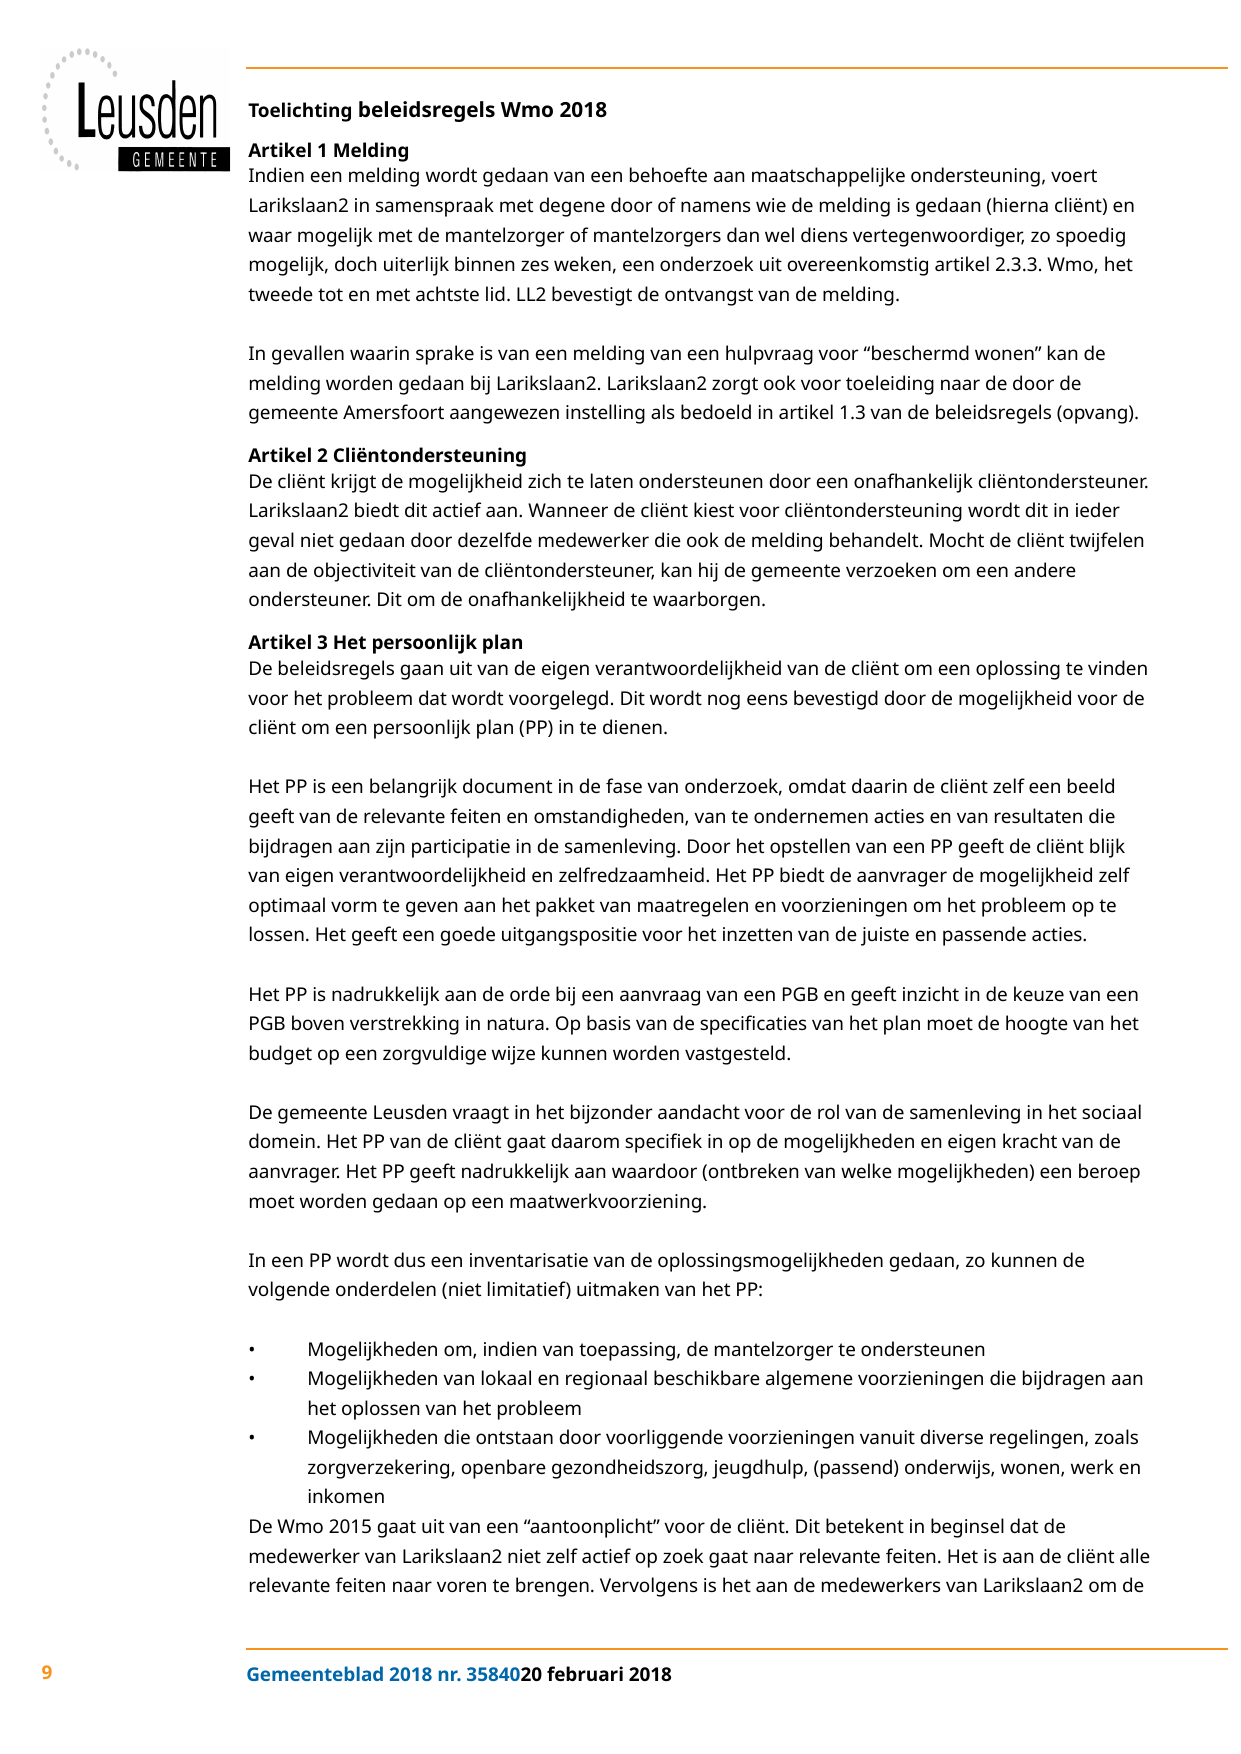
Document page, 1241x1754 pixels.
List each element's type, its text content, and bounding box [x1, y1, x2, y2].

text De gemeente Leusden vraagt in het bijzonder aandacht voor de rol van de samenleving in het sociaal domein. Het PP van de cliënt gaat daarom specifiek in op de mogelijkheden en eigen kracht van de aanvrager. Het PP geeft nadrukkelijk aan waardoor (ontbreken van welke mogelijkheden) een beroep moet worden gedaan op een maatwerkvoorziening. [248, 1099, 1152, 1213]
text In gevallen waarin sprake is van een melding van een hulpvraag voor “beschermd wonen” kan de melding worden gedaan bij Larikslaan2. Larikslaan2 zorgt ook voor toeleiding naar de door de gemeente Amersfoort aangewezen instelling als bedoeld in artikel 1.3 van de beleidsregels (opvang). [248, 340, 1152, 425]
text Artikel 1 Melding [248, 137, 1152, 163]
text De beleidsregels gaan uit van de eigen verantwoordelijkheid van de cliënt om een oplossing te vinden voor het probleem dat wordt voorgelegd. Dit wordt nog eens bevestigd door de mogelijkheid voor de cliënt om een persoonlijk plan (PP) in te dienen. [248, 655, 1152, 740]
list Mogelijkheden die ontstaan door voorliggende voorzieningen vanuit diverse regelingen, zoals zorgverzekering, openbare gezondheidszorg, jeugdhulp, (passend) onderwijs, wonen, werk en inkomen [248, 1424, 1152, 1509]
text De Wmo 2015 gaat uit van een “aantoonplicht” voor de cliënt. Dit betekent in beginsel dat de medewerker van Larikslaan2 niet zelf actief op zoek gaat naar relevante feiten. Het is aan de cliënt alle relevante feiten naar voren te brengen. Vervolgens is het aan de medewerkers van Larikslaan2 om de [248, 1513, 1152, 1598]
text Toelichting beleidsregels Wmo 2018 [248, 95, 1152, 123]
text De cliënt krijgt de mogelijkheid zich te laten ondersteunen door een onafhankelijk cliëntondersteuner. Larikslaan2 biedt dit actief aan. Wanneer de cliënt kiest voor cliëntondersteuning wordt dit in ieder geval niet gedaan door dezelfde medewerker die ook de melding behandelt. Mocht de cliënt twijfelen aan de objectiviteit van de cliëntondersteuner, kan hij de gemeente verzoeken om een andere ondersteuner. Dit om de onafhankelijkheid te waarborgen. [248, 468, 1152, 612]
text Artikel 2 Cliëntondersteuning [248, 442, 1152, 468]
text Artikel 3 Het persoonlijk plan [248, 629, 1152, 655]
text In een PP wordt dus een inventarisatie van de oplossingsmogelijkheden gedaan, zo kunnen de volgende onderdelen (niet limitatief) uitmaken van het PP: [248, 1247, 1152, 1302]
picture [41, 47, 231, 172]
text Indien een melding wordt gedaan van een behoefte aan maatschappelijke ondersteuning, voert Larikslaan2 in samenspraak met degene door of namens wie de melding is gedaan (hierna cliënt) en waar mogelijk met de mantelzorger of mantelzorgers dan wel diens vertegenwoordiger, zo spoedig mogelijk, doch uiterlijk binnen zes weken, een onderzoek uit overeenkomstig artikel 2.3.3. Wmo, het tweede tot en met achtste lid. LL2 bevestigt de ontvangst van de melding. [248, 163, 1152, 307]
list Mogelijkheden van lokaal en regionaal beschikbare algemene voorzieningen die bijdragen aan het oplossen van het probleem [248, 1365, 1152, 1421]
text Het PP is een belangrijk document in de fase van onderzoek, omdat daarin de cliënt zelf een beeld geeft van de relevante feiten en omstandigheden, van te ondernemen acties en van resultaten die bijdragen aan zijn participatie in de samenleving. Door het opstellen van een PP geeft de cliënt blijk van eigen verantwoordelijkheid en zelfredzaamheid. Het PP biedt de aanvrager de mogelijkheid zelf optimaal vorm te geven aan het pakket van maatregelen en voorzieningen om het probleem op te lossen. Het geeft een goede uitgangspositie voor het inzetten van de juiste en passende acties. [248, 774, 1152, 947]
list Mogelijkheden om, indien van toepassing, de mantelzorger te ondersteunen [248, 1336, 1152, 1361]
text Het PP is nadrukkelijk aan de orde bij een aanvraag van een PGB en geeft inzicht in de keuze van een PGB boven verstrekking in natura. Op basis van de specificaties van het plan moet de hoogte van het budget op een zorgvuldige wijze kunnen worden vastgesteld. [248, 981, 1152, 1066]
